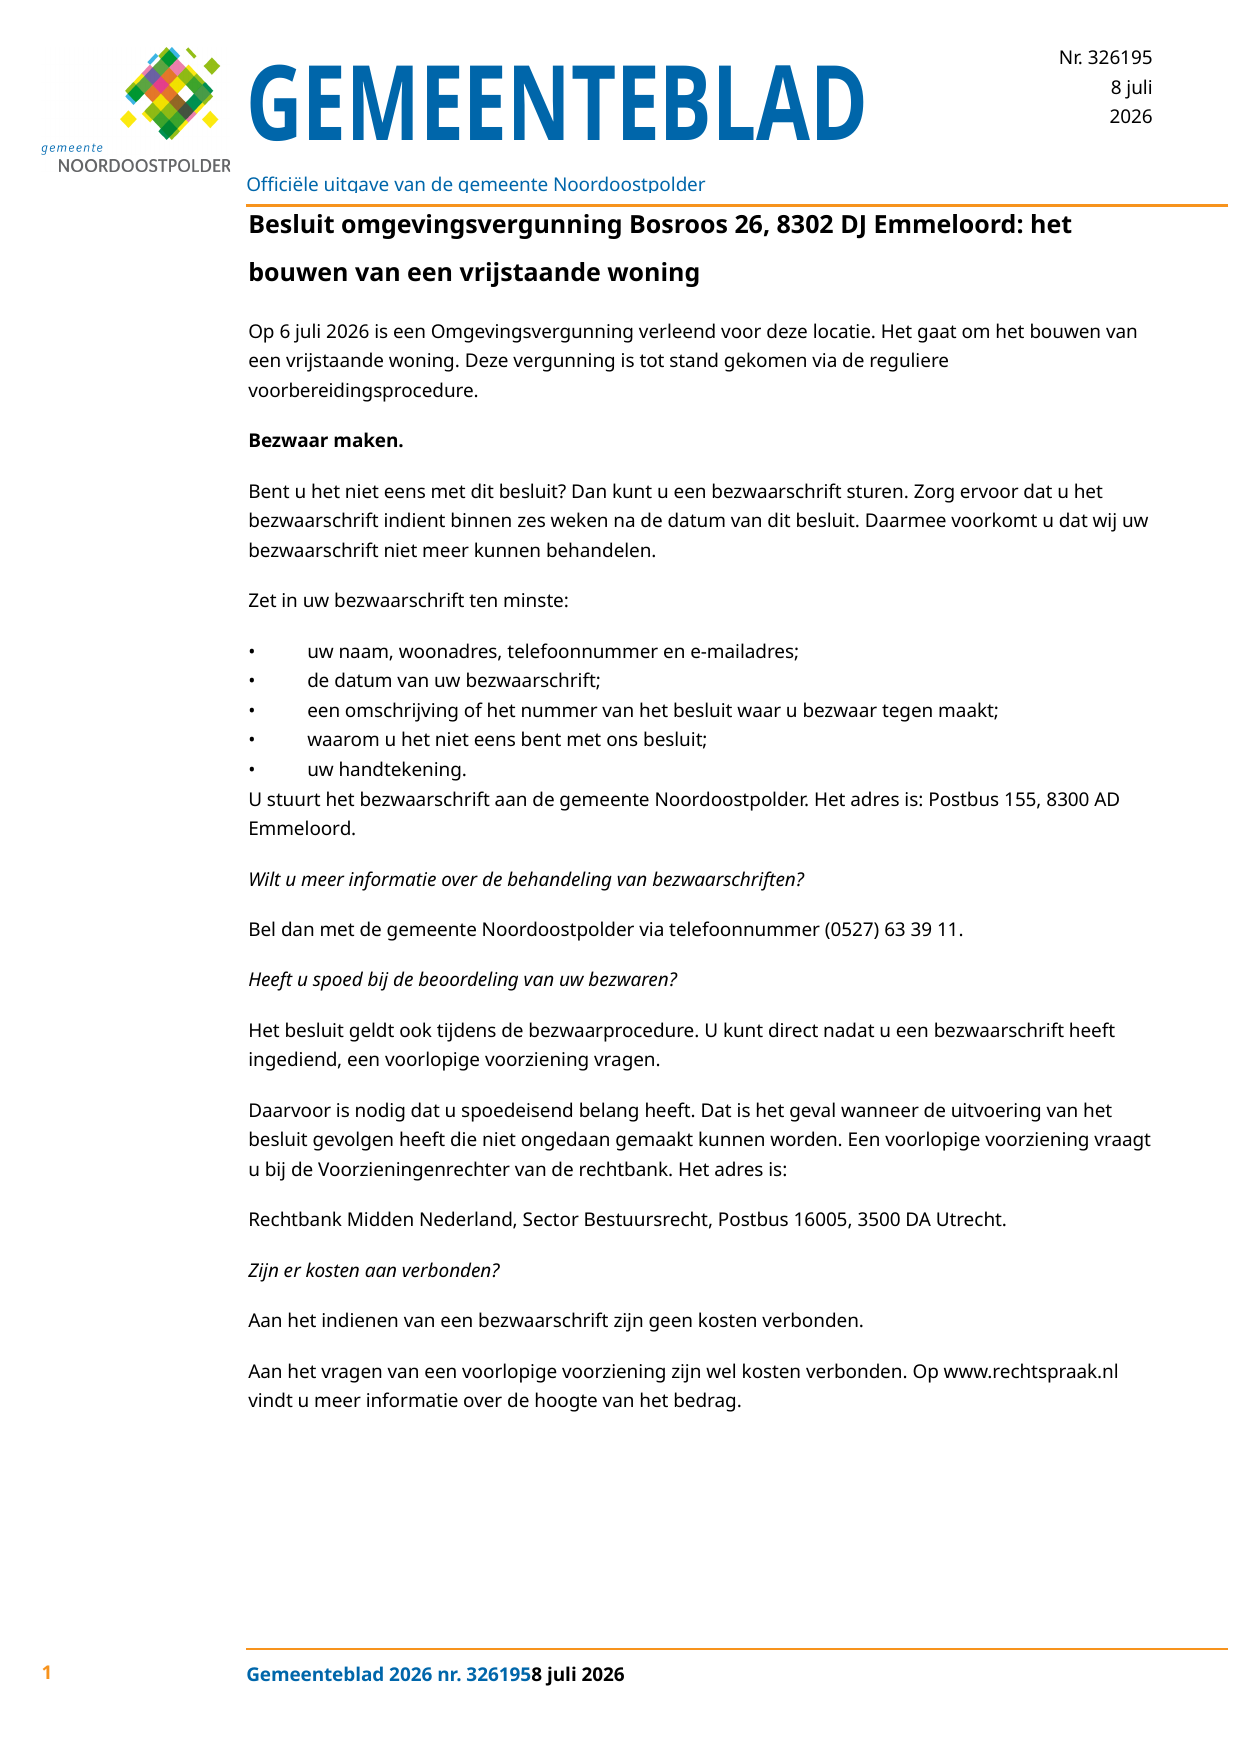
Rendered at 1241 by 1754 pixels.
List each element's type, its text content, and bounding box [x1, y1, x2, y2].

list waarom u het niet eens bent met ons besluit; [248, 727, 1152, 752]
text Besluit omgevingsvergunning Bosroos 26, 8302 DJ Emmeloord: het bouwen van een vrijstaande woning [248, 207, 1152, 288]
list de datum van uw bezwaarschrift; [248, 667, 1152, 693]
text Rechtbank Midden Nederland, Sector Bestuursrecht, Postbus 16005, 3500 DA Utrecht. [248, 1207, 1152, 1232]
list een omschrijving of het nummer van het besluit waar u bezwaar tegen maakt; [248, 697, 1152, 723]
text U stuurt het bezwaarschrift aan de gemeente Noordoostpolder. Het adres is: Postbus 155, 8300 AD Emmeloord. [248, 786, 1152, 841]
text Op 6 juli 2026 is een Omgevingsvergunning verleend voor deze locatie. Het gaat om het bouwen van een vrijstaande woning. Deze vergunning is tot stand gekomen via de reguliere voorbereidingsprocedure. [248, 318, 1152, 403]
text Daarvoor is nodig dat u spoedeisend belang heeft. Dat is het geval wanneer de uitvoering van het besluit gevolgen heeft die niet ongedaan gemaakt kunnen worden. Een voorlopige voorziening vraagt u bij de Voorzieningenrechter van de rechtbank. Het adres is: [248, 1097, 1152, 1182]
list uw naam, woonadres, telefoonnummer en e-mailadres; [248, 638, 1152, 664]
text Het besluit geldt ook tijdens de bezwaarprocedure. U kunt direct nadat u een bezwaarschrift heeft ingediend, een voorlopige voorziening vragen. [248, 1017, 1152, 1072]
text Bel dan met de gemeente Noordoostpolder via telefoonnummer (0527) 63 39 11. [248, 916, 1152, 942]
text Bent u het niet eens met dit besluit? Dan kunt u een bezwaarschrift sturen. Zorg ervoor dat u het bezwaarschrift indient binnen zes weken na de datum van dit besluit. Daarmee voorkomt u dat wij uw bezwaarschrift niet meer kunnen behandelen. [248, 478, 1152, 563]
text Zijn er kosten aan verbonden? [248, 1257, 1152, 1283]
text Zet in uw bezwaarschrift ten minste: [248, 587, 1152, 613]
text Heeft u spoed bij de beoordeling van uw bezwaren? [248, 967, 1152, 992]
text Wilt u meer informatie over de behandeling van bezwaarschriften? [248, 866, 1152, 892]
list uw handtekening. [248, 756, 1152, 782]
text Aan het vragen van een voorlopige voorziening zijn wel kosten verbonden. Op www.rechtspraak.nl vindt u meer informatie over de hoogte van het bedrag. [248, 1358, 1152, 1413]
text Bezwaar maken. [248, 427, 1152, 453]
text Aan het indienen van een bezwaarschrift zijn geen kosten verbonden. [248, 1307, 1152, 1333]
picture [41, 47, 231, 172]
